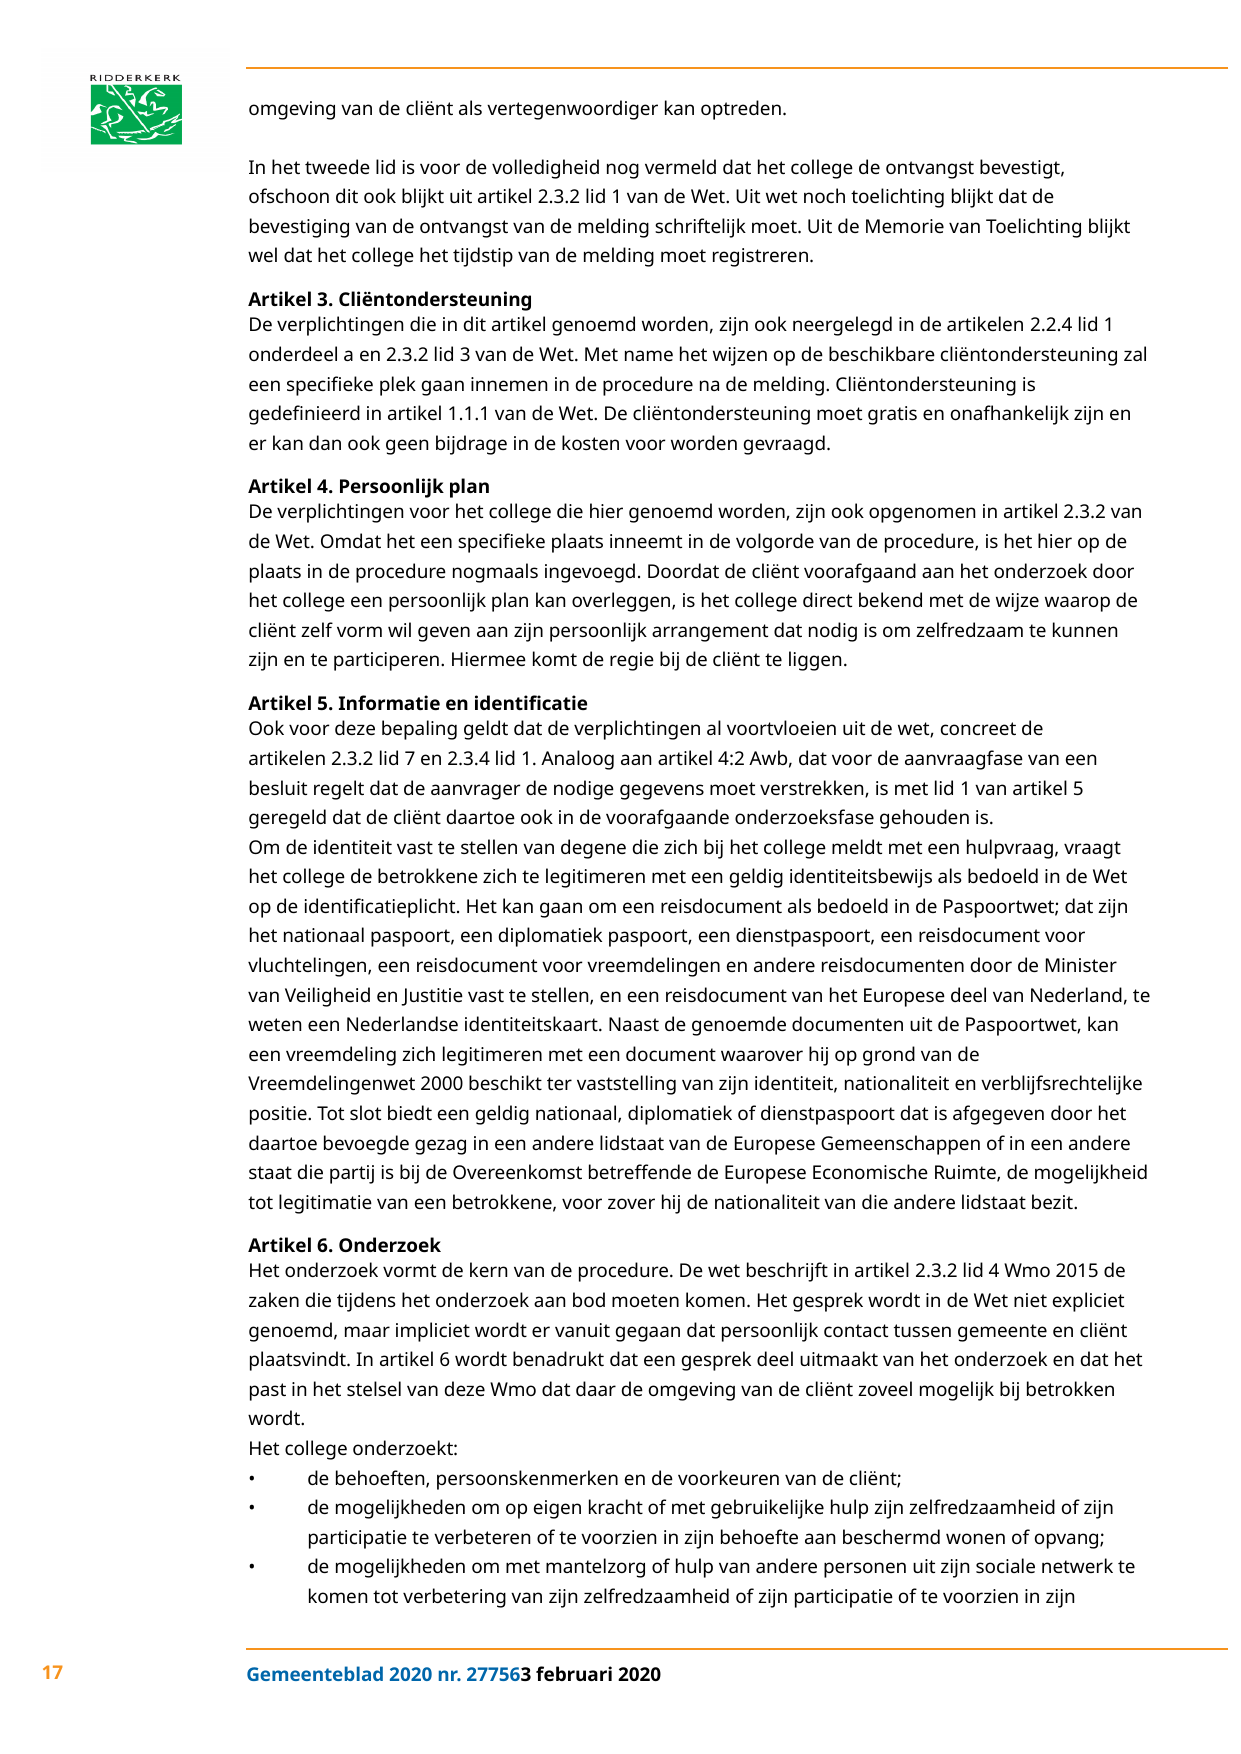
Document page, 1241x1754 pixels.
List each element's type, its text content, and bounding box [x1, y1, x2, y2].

list de mogelijkheden om op eigen kracht of met gebruikelijke hulp zijn zelfredzaamheid of zijn participatie te verbeteren of te voorzien in zijn behoefte aan beschermd wonen of opvang; [248, 1494, 1152, 1550]
text De verplichtingen voor het college die hier genoemd worden, zijn ook opgenomen in artikel 2.3.2 van de Wet. Omdat het een specifieke plaats inneemt in de volgorde van de procedure, is het hier op de plaats in de procedure nogmaals ingevoegd. Doordat de cliënt voorafgaand aan het onderzoek door het college een persoonlijk plan kan overleggen, is het college direct bekend met de wijze waarop de cliënt zelf vorm wil geven aan zijn persoonlijk arrangement dat nodig is om zelfredzaam te kunnen zijn en te participeren. Hiermee komt de regie bij de cliënt te liggen. [248, 499, 1152, 672]
text Het onderzoek vormt de kern van de procedure. De wet beschrijft in artikel 2.3.2 lid 4 Wmo 2015 de zaken die tijdens het onderzoek aan bod moeten komen. Het gesprek wordt in de Wet niet expliciet genoemd, maar impliciet wordt er vanuit gegaan dat persoonlijk contact tussen gemeente en cliënt plaatsvindt. In artikel 6 wordt benadrukt dat een gesprek deel uitmaakt van het onderzoek en dat het past in het stelsel van deze Wmo dat daar de omgeving van de cliënt zoveel mogelijk bij betrokken wordt. [248, 1258, 1152, 1431]
picture [41, 47, 231, 172]
list de behoeften, persoonskenmerken en de voorkeuren van de cliënt; [248, 1465, 1152, 1491]
text Het college onderzoekt: [248, 1435, 1152, 1461]
text Artikel 6. Onderzoek [248, 1232, 1152, 1258]
text Om de identiteit vast te stellen van degene die zich bij het college meldt met een hulpvraag, vraagt het college de betrokkene zich te legitimeren met een geldig identiteitsbewijs als bedoeld in de Wet op de identificatieplicht. Het kan gaan om een reisdocument als bedoeld in de Paspoortwet; dat zijn het nationaal paspoort, een diplomatiek paspoort, een dienstpaspoort, een reisdocument voor vluchtelingen, een reisdocument voor vreemdelingen en andere reisdocumenten door de Minister van Veiligheid en Justitie vast te stellen, en een reisdocument van het Europese deel van Nederland, te weten een Nederlandse identiteitskaart. Naast de genoemde documenten uit de Paspoortwet, kan een vreemdeling zich legitimeren met een document waarover hij op grond van de Vreemdelingenwet 2000 beschikt ter vaststelling van zijn identiteit, nationaliteit en verblijfsrechtelijke positie. Tot slot biedt een geldig nationaal, diplomatiek of dienstpaspoort dat is afgegeven door het daartoe bevoegde gezag in een andere lidstaat van de Europese Gemeenschappen of in een andere staat die partij is bij de Overeenkomst betreffende de Europese Economische Ruimte, de mogelijkheid tot legitimatie van een betrokkene, voor zover hij de nationaliteit van die andere lidstaat bezit. [248, 834, 1152, 1214]
text Artikel 5. Informatie en identificatie [248, 690, 1152, 716]
text De verplichtingen die in dit artikel genoemd worden, zijn ook neergelegd in de artikelen 2.2.4 lid 1 onderdeel a en 2.3.2 lid 3 van de Wet. Met name het wijzen op de beschikbare cliëntondersteuning zal een specifieke plek gaan innemen in de procedure na de melding. Cliëntondersteuning is gedefinieerd in artikel 1.1.1 van de Wet. De cliëntondersteuning moet gratis en onafhankelijk zijn en er kan dan ook geen bijdrage in de kosten voor worden gevraagd. [248, 312, 1152, 456]
text In het tweede lid is voor de volledigheid nog vermeld dat het college de ontvangst bevestigt, ofschoon dit ook blijkt uit artikel 2.3.2 lid 1 van de Wet. Uit wet noch toelichting blijkt dat de bevestiging van de ontvangst van de melding schriftelijk moet. Uit de Memorie van Toelichting blijkt wel dat het college het tijdstip van de melding moet registreren. [248, 154, 1152, 268]
text Ook voor deze bepaling geldt dat de verplichtingen al voortvloeien uit de wet, concreet de artikelen 2.3.2 lid 7 en 2.3.4 lid 1. Analoog aan artikel 4:2 Awb, dat voor de aanvraagfase van een besluit regelt dat de aanvrager de nodige gegevens moet verstrekken, is met lid 1 van artikel 5 geregeld dat de cliënt daartoe ook in de voorafgaande onderzoeksfase gehouden is. [248, 716, 1152, 830]
text Artikel 3. Cliëntondersteuning [248, 286, 1152, 312]
text omgeving van de cliënt als vertegenwoordiger kan optreden. [248, 95, 1152, 121]
list de mogelijkheden om met mantelzorg of hulp van andere personen uit zijn sociale netwerk te komen tot verbetering van zijn zelfredzaamheid of zijn participatie of te voorzien in zijn [248, 1553, 1152, 1609]
text Artikel 4. Persoonlijk plan [248, 473, 1152, 499]
